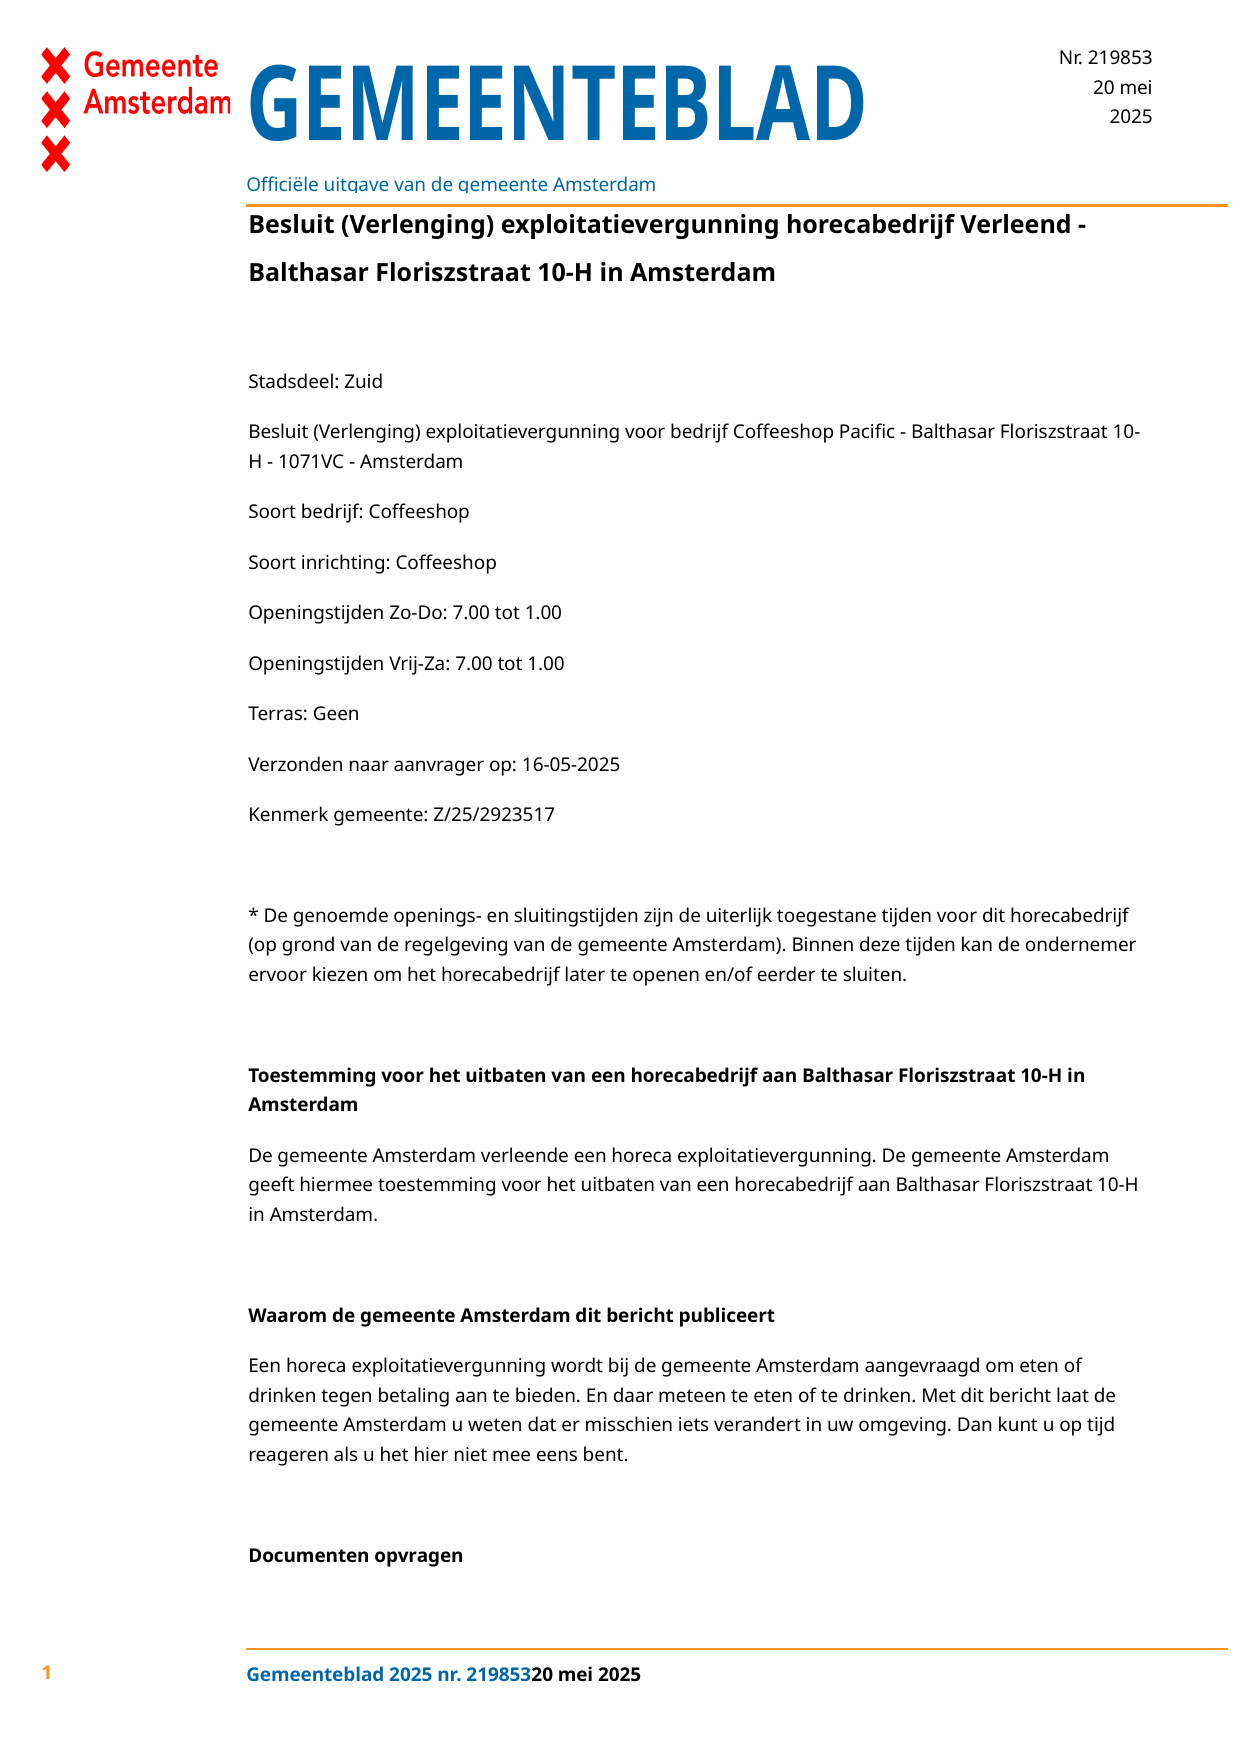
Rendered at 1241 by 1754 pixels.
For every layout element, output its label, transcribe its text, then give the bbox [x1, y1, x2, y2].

picture [41, 47, 231, 172]
text Soort inrichting: Coffeeshop [248, 549, 1152, 575]
text Besluit (Verlenging) exploitatievergunning voor bedrijf Coffeeshop Pacific - Balthasar Floriszstraat 10-H - 1071VC - Amsterdam [248, 419, 1152, 474]
text Openingstijden Zo-Do: 7.00 tot 1.00 [248, 599, 1152, 625]
text Documenten opvragen [248, 1542, 1152, 1568]
text Soort bedrijf: Coffeeshop [248, 499, 1152, 524]
text Waarom de gemeente Amsterdam dit bericht publiceert [248, 1302, 1152, 1328]
text Openingstijden Vrij-Za: 7.00 tot 1.00 [248, 650, 1152, 676]
text Kenmerk gemeente: Z/25/2923517 [248, 801, 1152, 827]
text De gemeente Amsterdam verleende een horeca exploitatievergunning. De gemeente Amsterdam geeft hiermee toestemming voor het uitbaten van een horecabedrijf aan Balthasar Floriszstraat 10-H in Amsterdam. [248, 1142, 1152, 1227]
text Verzonden naar aanvrager op: 16-05-2025 [248, 751, 1152, 777]
text Besluit (Verlenging) exploitatievergunning horecabedrijf Verleend - Balthasar Floriszstraat 10-H in Amsterdam [248, 207, 1152, 288]
text Terras: Geen [248, 700, 1152, 726]
text * De genoemde openings- en sluitingstijden zijn de uiterlijk toegestane tijden voor dit horecabedrijf (op grond van de regelgeving van de gemeente Amsterdam). Binnen deze tijden kan de ondernemer ervoor kiezen om het horecabedrijf later te openen en/of eerder te sluiten. [248, 902, 1152, 987]
text Een horeca exploitatievergunning wordt bij de gemeente Amsterdam aangevraagd om eten of drinken tegen betaling aan te bieden. En daar meteen te eten of te drinken. Met dit bericht laat de gemeente Amsterdam u weten dat er misschien iets verandert in uw omgeving. Dan kunt u op tijd reageren als u het hier niet mee eens bent. [248, 1352, 1152, 1467]
text Stadsdeel: Zuid [248, 368, 1152, 394]
text Toestemming voor het uitbaten van een horecabedrijf aan Balthasar Floriszstraat 10-H in Amsterdam [248, 1062, 1152, 1117]
